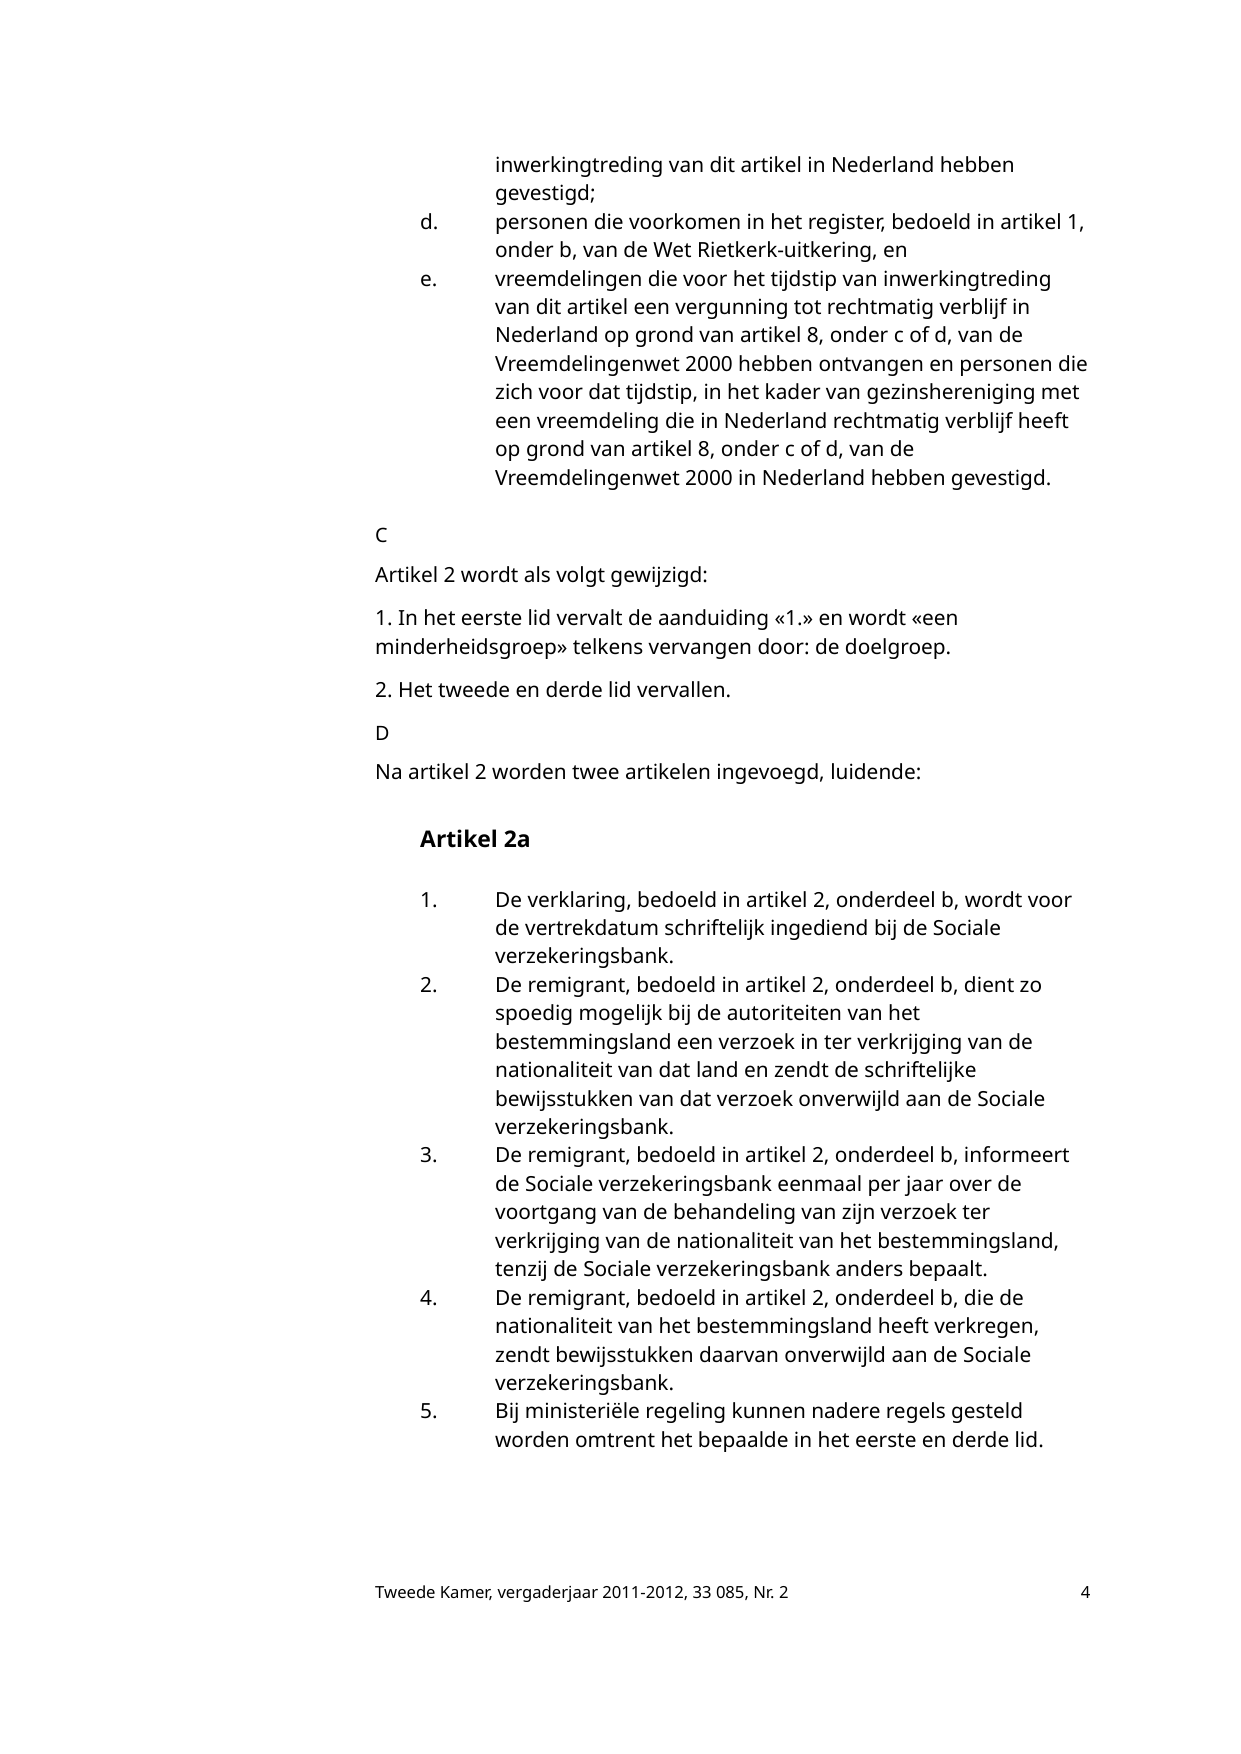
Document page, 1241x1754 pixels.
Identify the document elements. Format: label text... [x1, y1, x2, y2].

list vreemdelingen die voor het tijdstip van inwerkingtreding van dit artikel een vergunning tot rechtmatig verblijf in Nederland op grond van artikel 8, onder c of d, van de Vreemdelingenwet 2000 hebben ontvangen en personen die zich voor dat tijdstip, in het kader van gezinshereniging met een vreemdeling die in Nederland rechtmatig verblijf heeft op grond van artikel 8, onder c of d, van de Vreemdelingenwet 2000 in Nederland hebben gevestigd. [420, 264, 1090, 491]
list De remigrant, bedoeld in artikel 2, onderdeel b, informeert de Sociale verzekeringsbank eenmaal per jaar over de voortgang van de behandeling van zijn verzoek ter verkrijging van de nationaliteit van het bestemmingsland, tenzij de Sociale verzekeringsbank anders bepaalt. [420, 1141, 1090, 1283]
subtitle Artikel 2a [420, 823, 1090, 855]
text C [375, 521, 1090, 548]
text 1. In het eerste lid vervalt de aanduiding «1.» en wordt «een minderheidsgroep» telkens vervangen door: de doelgroep. [375, 603, 1090, 660]
text Artikel 2 wordt als volgt gewijzigd: [375, 560, 1090, 588]
list De remigrant, bedoeld in artikel 2, onderdeel b, die de nationaliteit van het bestemmingsland heeft verkregen, zendt bewijsstukken daarvan onverwijld aan de Sociale verzekeringsbank. [420, 1283, 1090, 1397]
text D [375, 719, 1090, 746]
list De verklaring, bedoeld in artikel 2, onderdeel b, wordt voor de vertrekdatum schriftelijk ingediend bij de Sociale verzekeringsbank. [420, 885, 1090, 970]
list Bij ministeriële regeling kunnen nadere regels gesteld worden omtrent het bepaalde in het eerste en derde lid. [420, 1397, 1090, 1453]
list De remigrant, bedoeld in artikel 2, onderdeel b, dient zo spoedig mogelijk bij de autoriteiten van het bestemmingsland een verzoek in ter verkrijging van de nationaliteit van dat land en zendt de schriftelijke bewijsstukken van dat verzoek onverwijld aan de Sociale verzekeringsbank. [420, 970, 1090, 1141]
list personen die voorkomen in het register, bedoeld in artikel 1, onder b, van de Wet Rietkerk-uitkering, en [420, 207, 1090, 264]
text Na artikel 2 worden twee artikelen ingevoegd, luidende: [375, 757, 1090, 786]
text 2. Het tweede en derde lid vervallen. [375, 675, 1090, 704]
list inwerkingtreding van dit artikel in Nederland hebben gevestigd; [420, 150, 1090, 207]
